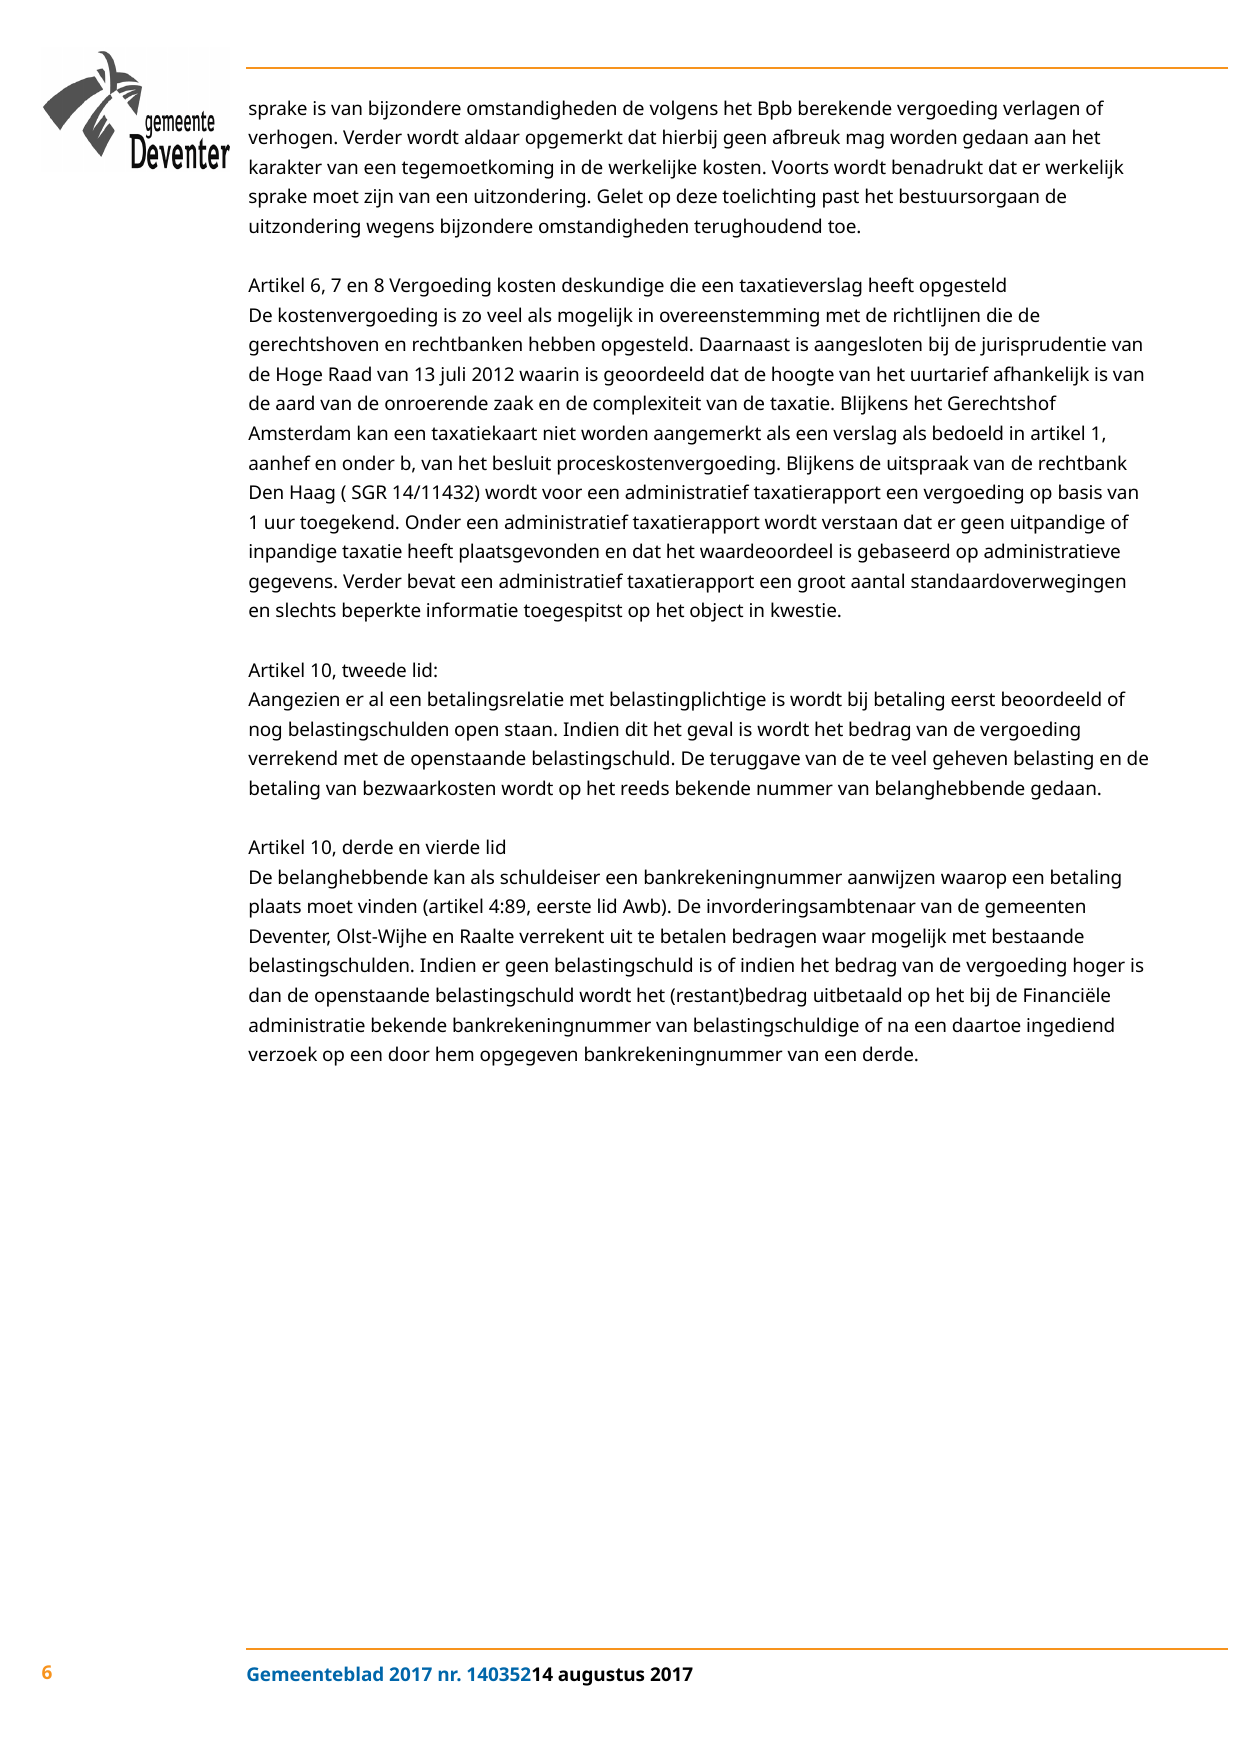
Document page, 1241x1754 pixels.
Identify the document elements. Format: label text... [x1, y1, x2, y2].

text De belanghebbende kan als schuldeiser een bankrekeningnummer aanwijzen waarop een betaling plaats moet vinden (artikel 4:89, eerste lid Awb). De invorderingsambtenaar van de gemeenten Deventer, Olst-Wijhe en Raalte verrekent uit te betalen bedragen waar mogelijk met bestaande belastingschulden. Indien er geen belastingschuld is of indien het bedrag van de vergoeding hoger is dan de openstaande belastingschuld wordt het (restant)bedrag uitbetaald op het bij de Financiële administratie bekende bankrekeningnummer van belastingschuldige of na een daartoe ingediend verzoek op een door hem opgegeven bankrekeningnummer van een derde. [248, 864, 1152, 1067]
text Artikel 10, derde en vierde lid [248, 834, 1152, 860]
text De kostenvergoeding is zo veel als mogelijk in overeenstemming met de richtlijnen die de gerechtshoven en rechtbanken hebben opgesteld. Daarnaast is aangesloten bij de jurisprudentie van de Hoge Raad van 13 juli 2012 waarin is geoordeeld dat de hoogte van het uurtarief afhankelijk is van de aard van de onroerende zaak en de complexiteit van de taxatie. Blijkens het Gerechtshof Amsterdam kan een taxatiekaart niet worden aangemerkt als een verslag als bedoeld in artikel 1, aanhef en onder b, van het besluit proceskostenvergoeding. Blijkens de uitspraak van de rechtbank Den Haag ( SGR 14/11432) wordt voor een administratief taxatierapport een vergoeding op basis van 1 uur toegekend. Onder een administratief taxatierapport wordt verstaan dat er geen uitpandige of inpandige taxatie heeft plaatsgevonden en dat het waardeoordeel is gebaseerd op administratieve gegevens. Verder bevat een administratief taxatierapport een groot aantal standaardoverwegingen en slechts beperkte informatie toegespitst op het object in kwestie. [248, 302, 1152, 623]
text sprake is van bijzondere omstandigheden de volgens het Bpb berekende vergoeding verlagen of verhogen. Verder wordt aldaar opgemerkt dat hierbij geen afbreuk mag worden gedaan aan het karakter van een tegemoetkoming in de werkelijke kosten. Voorts wordt benadrukt dat er werkelijk sprake moet zijn van een uitzondering. Gelet op deze toelichting past het bestuursorgaan de uitzondering wegens bijzondere omstandigheden terughoudend toe. [248, 95, 1152, 239]
text Aangezien er al een betalingsrelatie met belastingplichtige is wordt bij betaling eerst beoordeeld of nog belastingschulden open staan. Indien dit het geval is wordt het bedrag van de vergoeding verrekend met de openstaande belastingschuld. De teruggave van de te veel geheven belasting en de betaling van bezwaarkosten wordt op het reeds bekende nummer van belanghebbende gedaan. [248, 686, 1152, 801]
text Artikel 10, tweede lid: [248, 657, 1152, 683]
text Artikel 6, 7 en 8 Vergoeding kosten deskundige die een taxatieverslag heeft opgesteld [248, 272, 1152, 298]
picture [41, 47, 231, 172]
